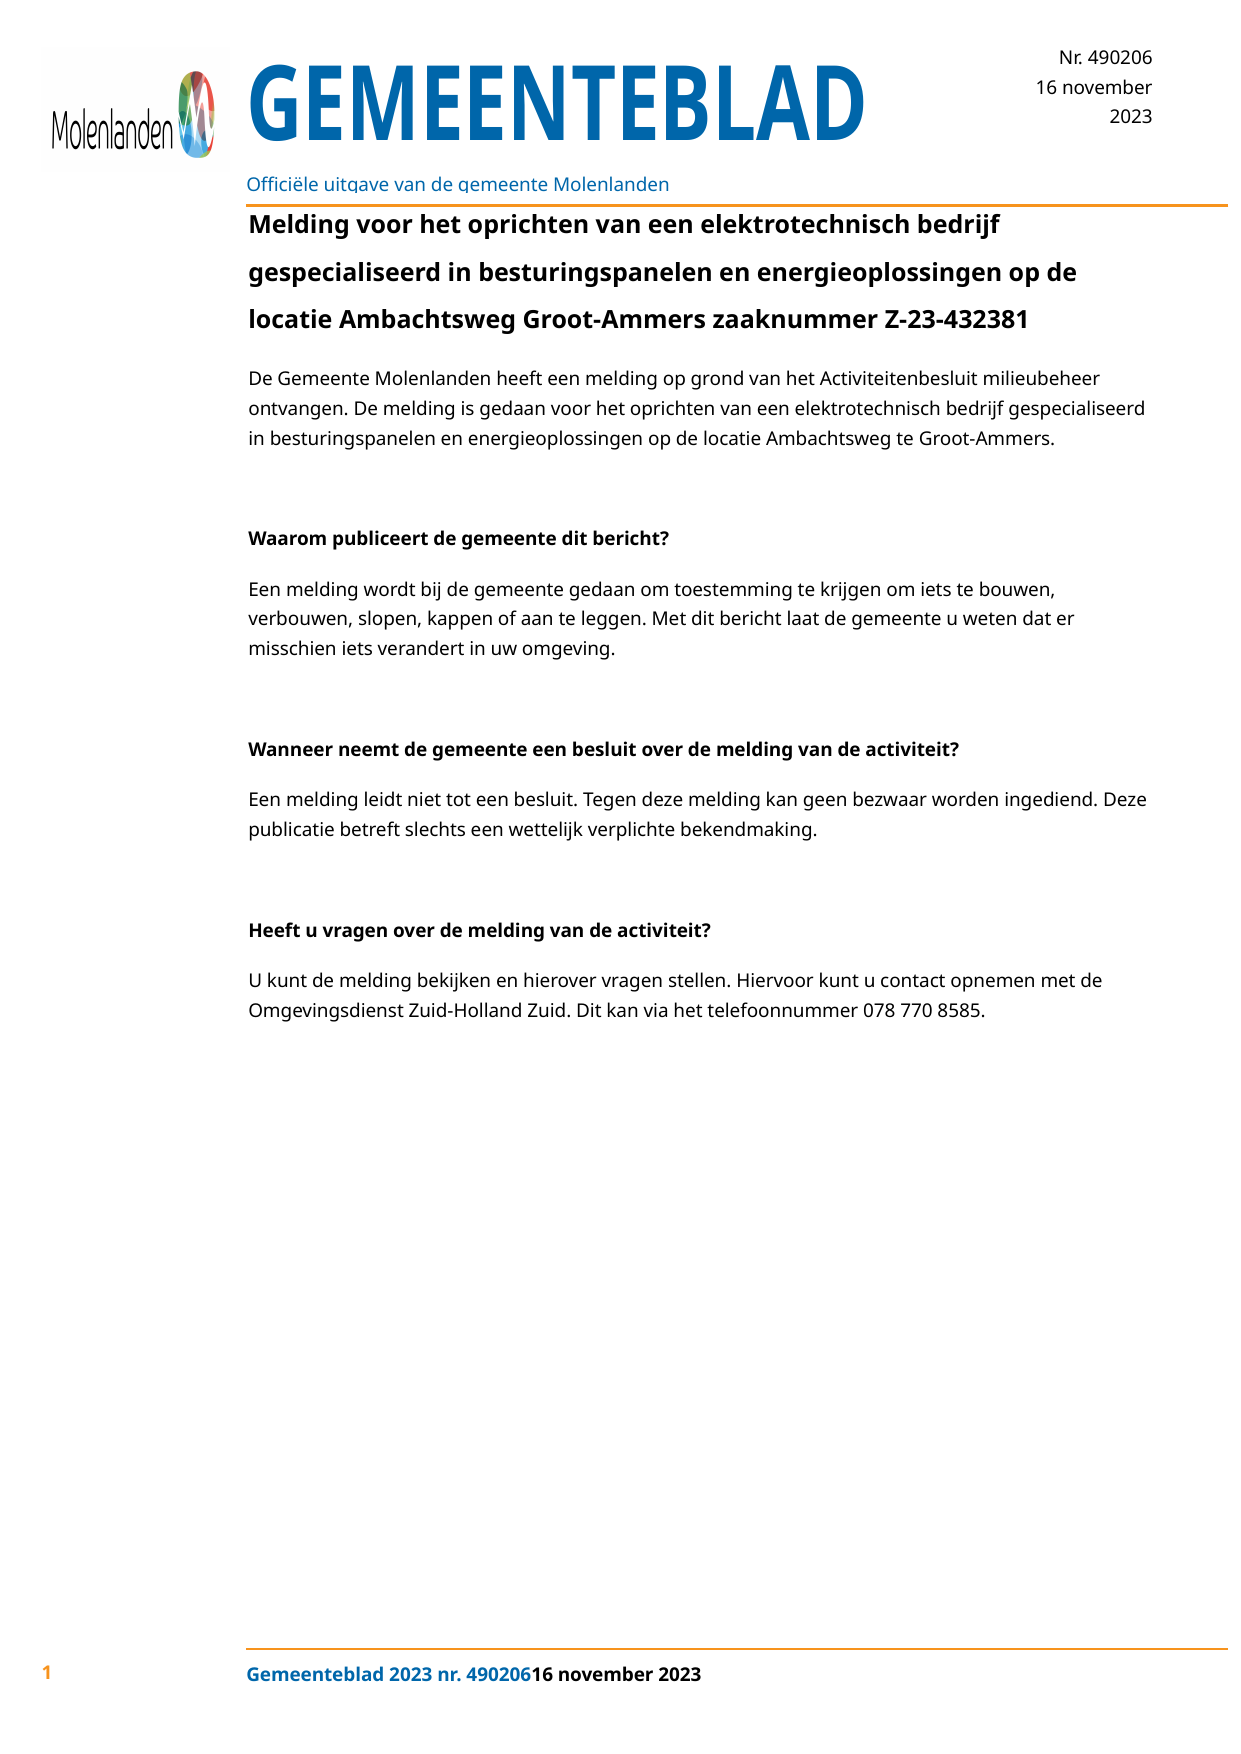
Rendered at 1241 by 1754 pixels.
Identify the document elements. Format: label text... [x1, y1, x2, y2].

text Wanneer neemt de gemeente een besluit over de melding van de activiteit? [248, 736, 1152, 762]
text U kunt de melding bekijken en hierover vragen stellen. Hiervoor kunt u contact opnemen met de Omgevingsdienst Zuid-Holland Zuid. Dit kan via het telefoonnummer 078 770 8585. [248, 967, 1152, 1022]
text Een melding leidt niet tot een besluit. Tegen deze melding kan geen bezwaar worden ingediend. Deze publicatie betreft slechts een wettelijk verplichte bekendmaking. [248, 786, 1152, 842]
picture [41, 47, 231, 172]
text De Gemeente Molenlanden heeft een melding op grond van het Activiteitenbesluit milieubeheer ontvangen. De melding is gedaan voor het oprichten van een elektrotechnisch bedrijf gespecialiseerd in besturingspanelen en energieoplossingen op de locatie Ambachtsweg te Groot-Ammers. [248, 366, 1152, 450]
text Melding voor het oprichten van een elektrotechnisch bedrijf gespecialiseerd in besturingspanelen en energieoplossingen op de locatie Ambachtsweg Groot-Ammers zaaknummer Z-23-432381 [248, 207, 1152, 336]
text Waarom publiceert de gemeente dit bericht? [248, 526, 1152, 551]
text Heeft u vragen over de melding van de activiteit? [248, 917, 1152, 942]
text Een melding wordt bij de gemeente gedaan om toestemming te krijgen om iets te bouwen, verbouwen, slopen, kappen of aan te leggen. Met dit bericht laat de gemeente u weten dat er misschien iets verandert in uw omgeving. [248, 576, 1152, 661]
